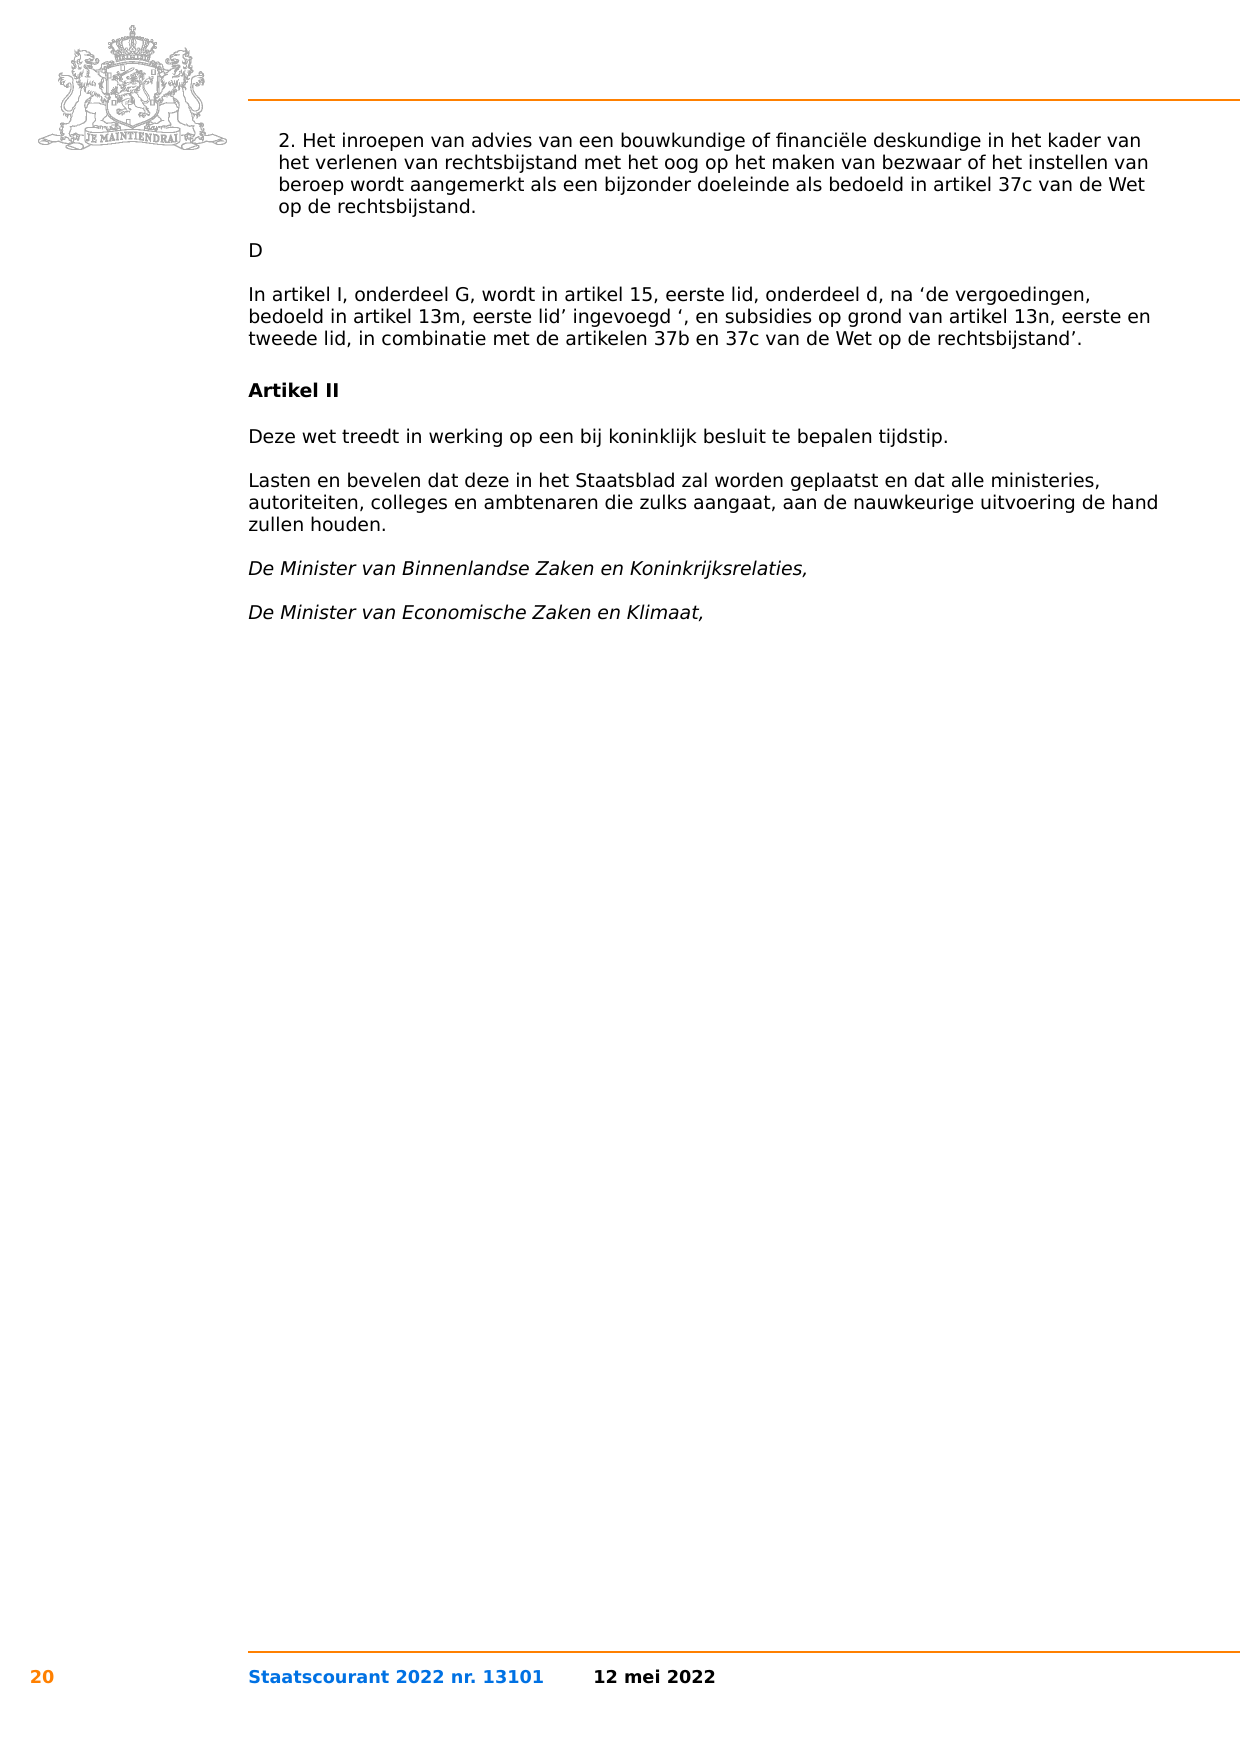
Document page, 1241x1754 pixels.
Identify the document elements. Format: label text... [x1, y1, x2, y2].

text In artikel I, onderdeel G, wordt in artikel 15, eerste lid, onderdeel d, na ‘de vergoedingen, bedoeld in artikel 13m, eerste lid’ ingevoegd ‘, en subsidies op grond van artikel 13n, eerste en tweede lid, in combinatie met de artikelen 37b en 37c van de Wet op de rechtsbijstand’. [248, 283, 1163, 349]
text D [248, 240, 1163, 262]
text 2. Het inroepen van advies van een bouwkundige of financiële deskundige in het kader van het verlenen van rechtsbijstand met het oog op het maken van bezwaar of het instellen van beroep wordt aangemerkt als een bijzonder doeleinde als bedoeld in artikel 37c van de Wet op de rechtsbijstand. [278, 130, 1163, 218]
text De Minister van Economische Zaken en Klimaat, [248, 602, 1163, 624]
text De Minister van Binnenlandse Zaken en Koninkrijksrelaties, [248, 558, 1163, 580]
subtitle Artikel II [248, 379, 1163, 401]
text Deze wet treedt in werking op een bij koninklijk besluit te bepalen tijdstip. [248, 426, 1163, 448]
picture [38, 25, 227, 150]
text Lasten en bevelen dat deze in het Staatsblad zal worden geplaatst en dat alle ministeries, autoriteiten, colleges en ambtenaren die zulks aangaat, aan de nauwkeurige uitvoering de hand zullen houden. [248, 470, 1163, 536]
